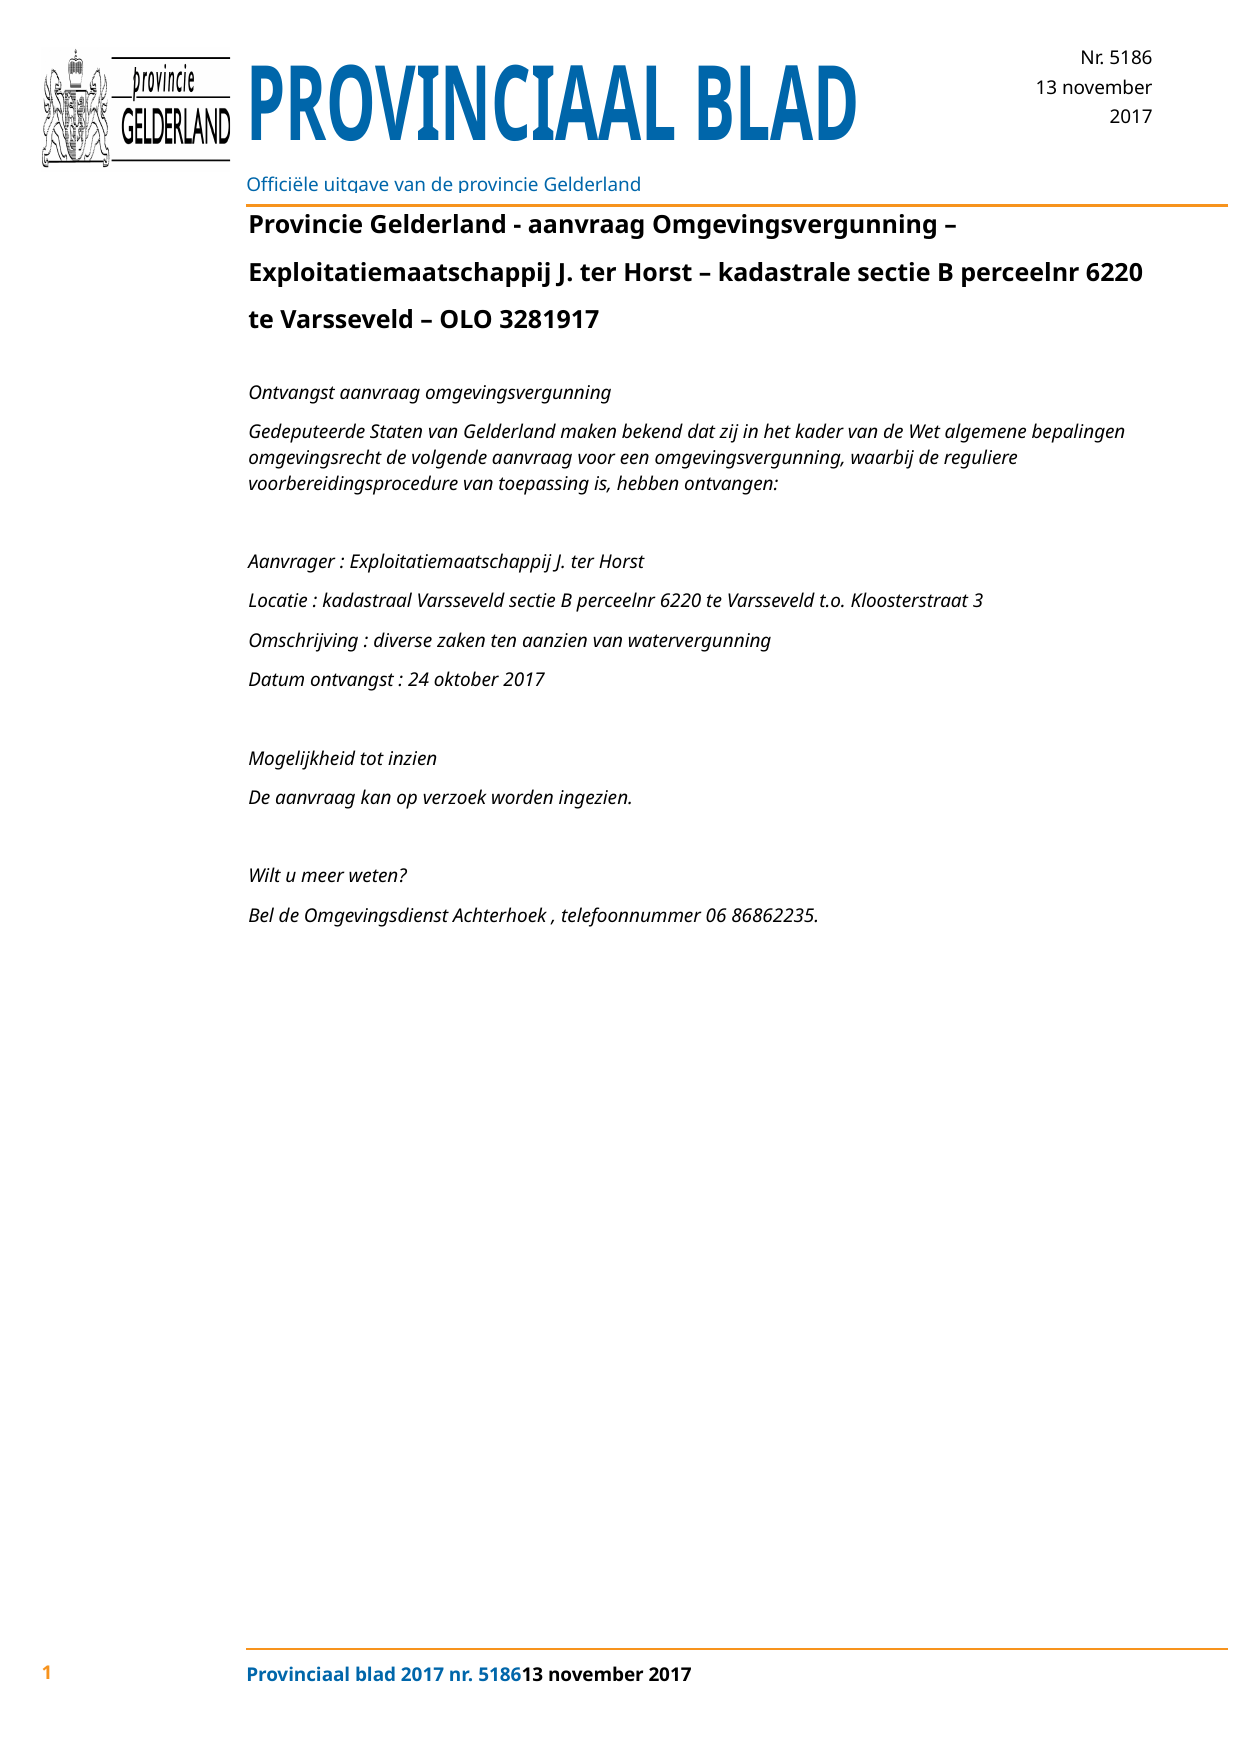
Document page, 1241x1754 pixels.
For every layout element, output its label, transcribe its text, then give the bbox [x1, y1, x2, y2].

text Ontvangst aanvraag omgevingsvergunning [248, 379, 1152, 405]
text Locatie : kadastraal Varsseveld sectie B perceelnr 6220 te Varsseveld t.o. Kloosterstraat 3 [248, 588, 1152, 613]
text Datum ontvangst : 24 oktober 2017 [248, 666, 1152, 692]
text De aanvraag kan op verzoek worden ingezien. [248, 784, 1152, 810]
text Mogelijkheid tot inzien [248, 745, 1152, 770]
picture [41, 47, 231, 172]
text Aanvrager : Exploitatiemaatschappij J. ter Horst [248, 548, 1152, 574]
text Wilt u meer weten? [248, 862, 1152, 888]
text Bel de Omgevingsdienst Achterhoek , telefoonnummer 06 86862235. [248, 902, 1152, 927]
text Provincie Gelderland - aanvraag Omgevingsvergunning – Exploitatiemaatschappij J. ter Horst – kadastrale sectie B perceelnr 6220 te Varsseveld – OLO 3281917 [248, 207, 1152, 336]
text Omschrijving : diverse zaken ten aanzien van watervergunning [248, 627, 1152, 653]
text Gedeputeerde Staten van Gelderland maken bekend dat zij in het kader van de Wet algemene bepalingen omgevingsrecht de volgende aanvraag voor een omgevingsvergunning, waarbij de reguliere voorbereidingsprocedure van toepassing is, hebben ontvangen: [248, 418, 1152, 496]
